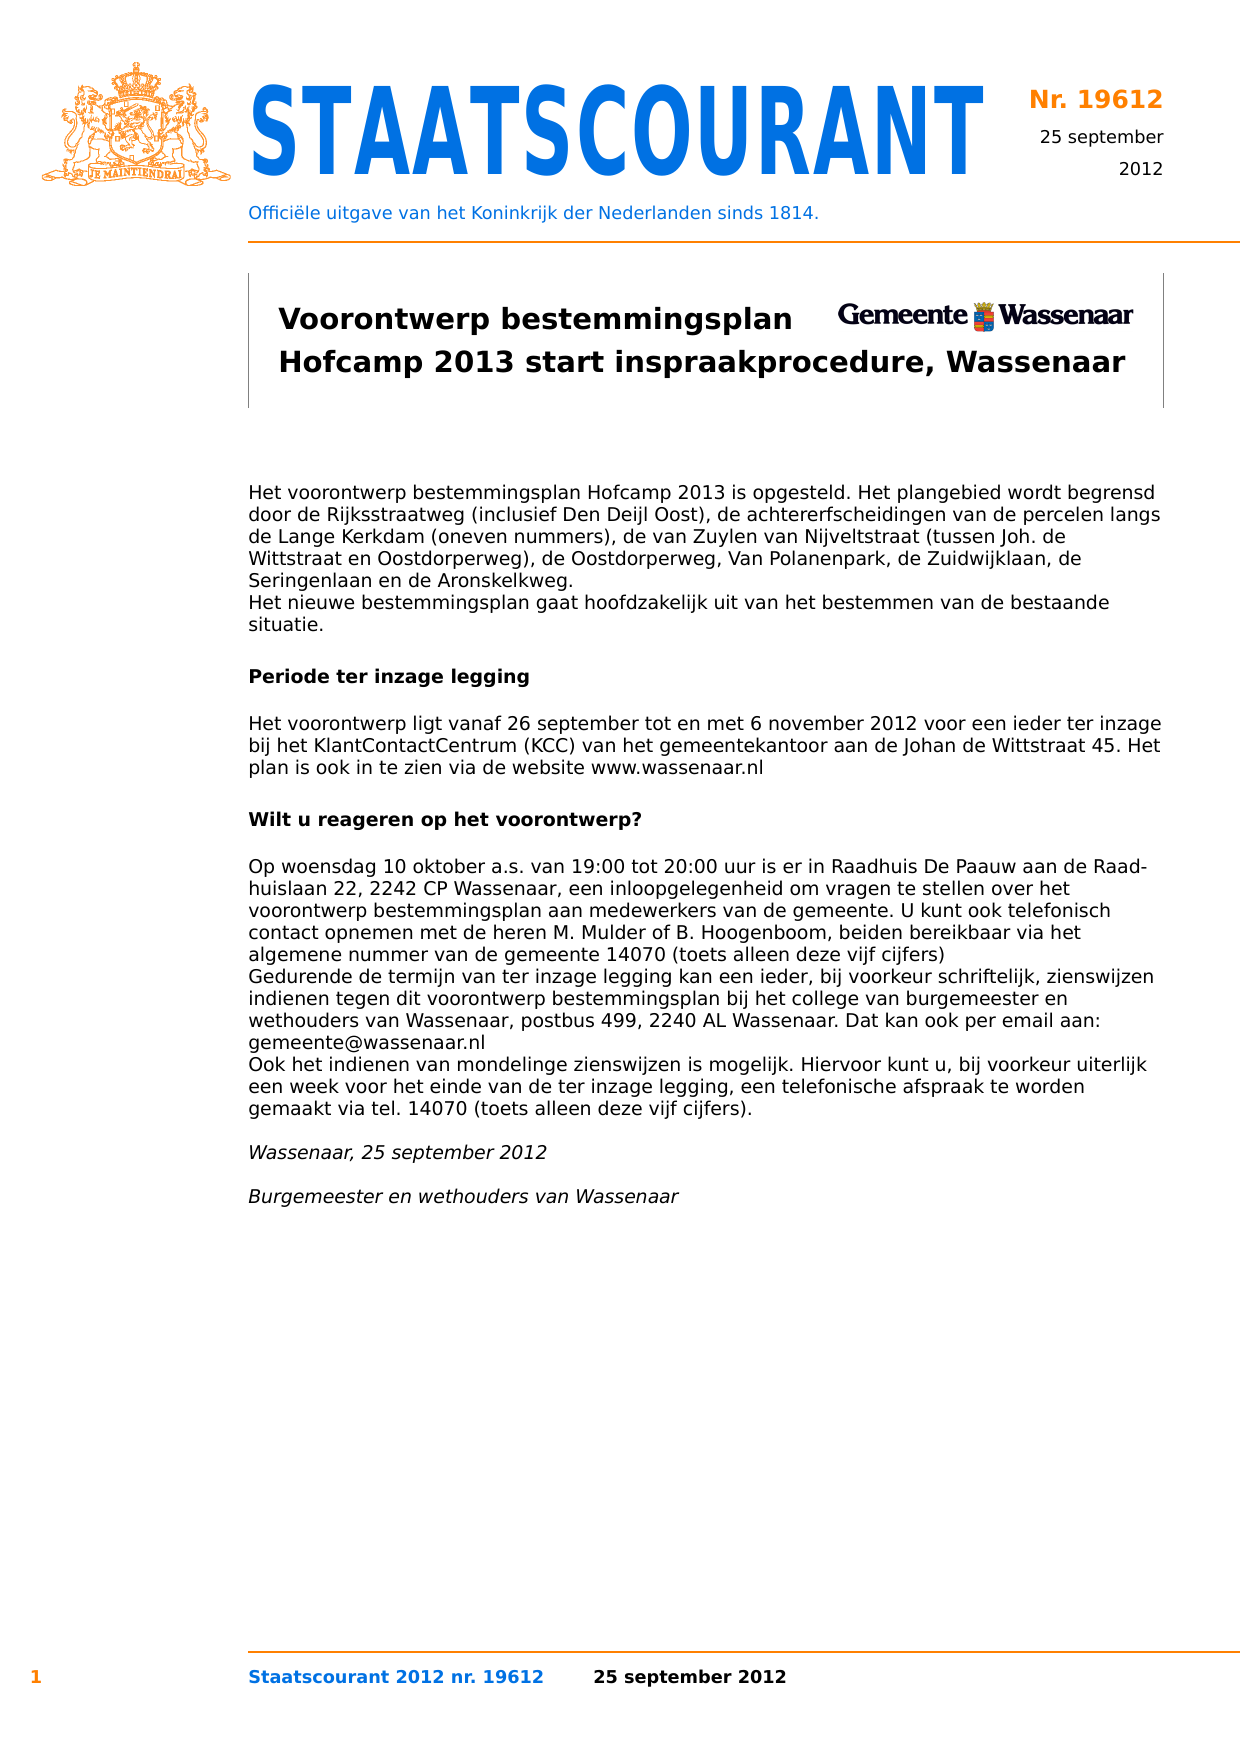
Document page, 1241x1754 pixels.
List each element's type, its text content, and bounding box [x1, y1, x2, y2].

table_header STAATSCOURANT [248, 62, 998, 203]
table_header Nr. 19612 [998, 62, 1240, 121]
table_header [25, 62, 248, 241]
subtitle Periode ter inzage legging [248, 666, 1163, 688]
subtitle Wilt u reageren op het voorontwerp? [248, 809, 1163, 831]
table_cell 25 september [998, 121, 1240, 153]
table_cell 2012 [998, 153, 1240, 203]
text Het voorontwerp ligt vanaf 26 september tot en met 6 november 2012 voor een ieder ter inzage bij het KlantContactCentrum (KCC) van het gemeentekantoor aan de Johan de Wittstraat 45. Het plan is ook in te zien via de website www.wassenaar.nl [248, 713, 1163, 779]
text Het voorontwerp bestemmingsplan Hofcamp 2013 is opgesteld. Het plangebied wordt begrensd door de Rijksstraatweg (inclusief Den Deijl Oost), de achtererfscheidingen van de percelen langs de Lange Kerkdam (oneven nummers), de van Zuylen van Nijveltstraat (tussen Joh. de Wittstraat en Oostdorperweg), de Oostdorperweg, Van Polanenpark, de Zuidwijklaan, de Seringenlaan en de Aronskelkweg. [248, 482, 1163, 592]
picture [838, 302, 1134, 332]
picture [41, 62, 231, 186]
text Wassenaar, 25 september 2012 [248, 1142, 1163, 1164]
text Op woensdag 10 oktober a.s. van 19:00 tot 20:00 uur is er in Raadhuis De Paauw aan de Raad-huislaan 22, 2242 CP Wassenaar, een inloopgelegenheid om vragen te stellen over het voorontwerp bestemmingsplan aan medewerkers van de gemeente. U kunt ook telefonisch contact opnemen met de heren M. Mulder of B. Hoogenboom, beiden bereikbaar via het algemene nummer van de gemeente 14070 (toets alleen deze vijf cijfers) [248, 856, 1163, 966]
text Ook het indienen van mondelinge zienswijzen is mogelijk. Hiervoor kunt u, bij voorkeur uiterlijk een week voor het einde van de ter inzage legging, een telefonische afspraak te worden gemaakt via tel. 14070 (toets alleen deze vijf cijfers). [248, 1054, 1163, 1120]
subtitle Voorontwerp bestemmingsplan Hofcamp 2013 start inspraakprocedure, Wassenaar [249, 273, 1163, 408]
text Burgemeester en wethouders van Wassenaar [248, 1186, 1163, 1207]
text Gedurende de termijn van ter inzage legging kan een ieder, bij voorkeur schriftelijk, zienswijzen indienen tegen dit voorontwerp bestemmingsplan bij het college van burgemeester en wethouders van Wassenaar, postbus 499, 2240 AL Wassenaar. Dat kan ook per email aan: gemeente@wassenaar.nl [248, 966, 1163, 1054]
text Het nieuwe bestemmingsplan gaat hoofdzakelijk uit van het bestemmen van de bestaande situatie. [248, 592, 1163, 636]
table_cell Officiële uitgave van het Koninkrijk der Nederlanden sinds 1814. [248, 203, 1240, 241]
